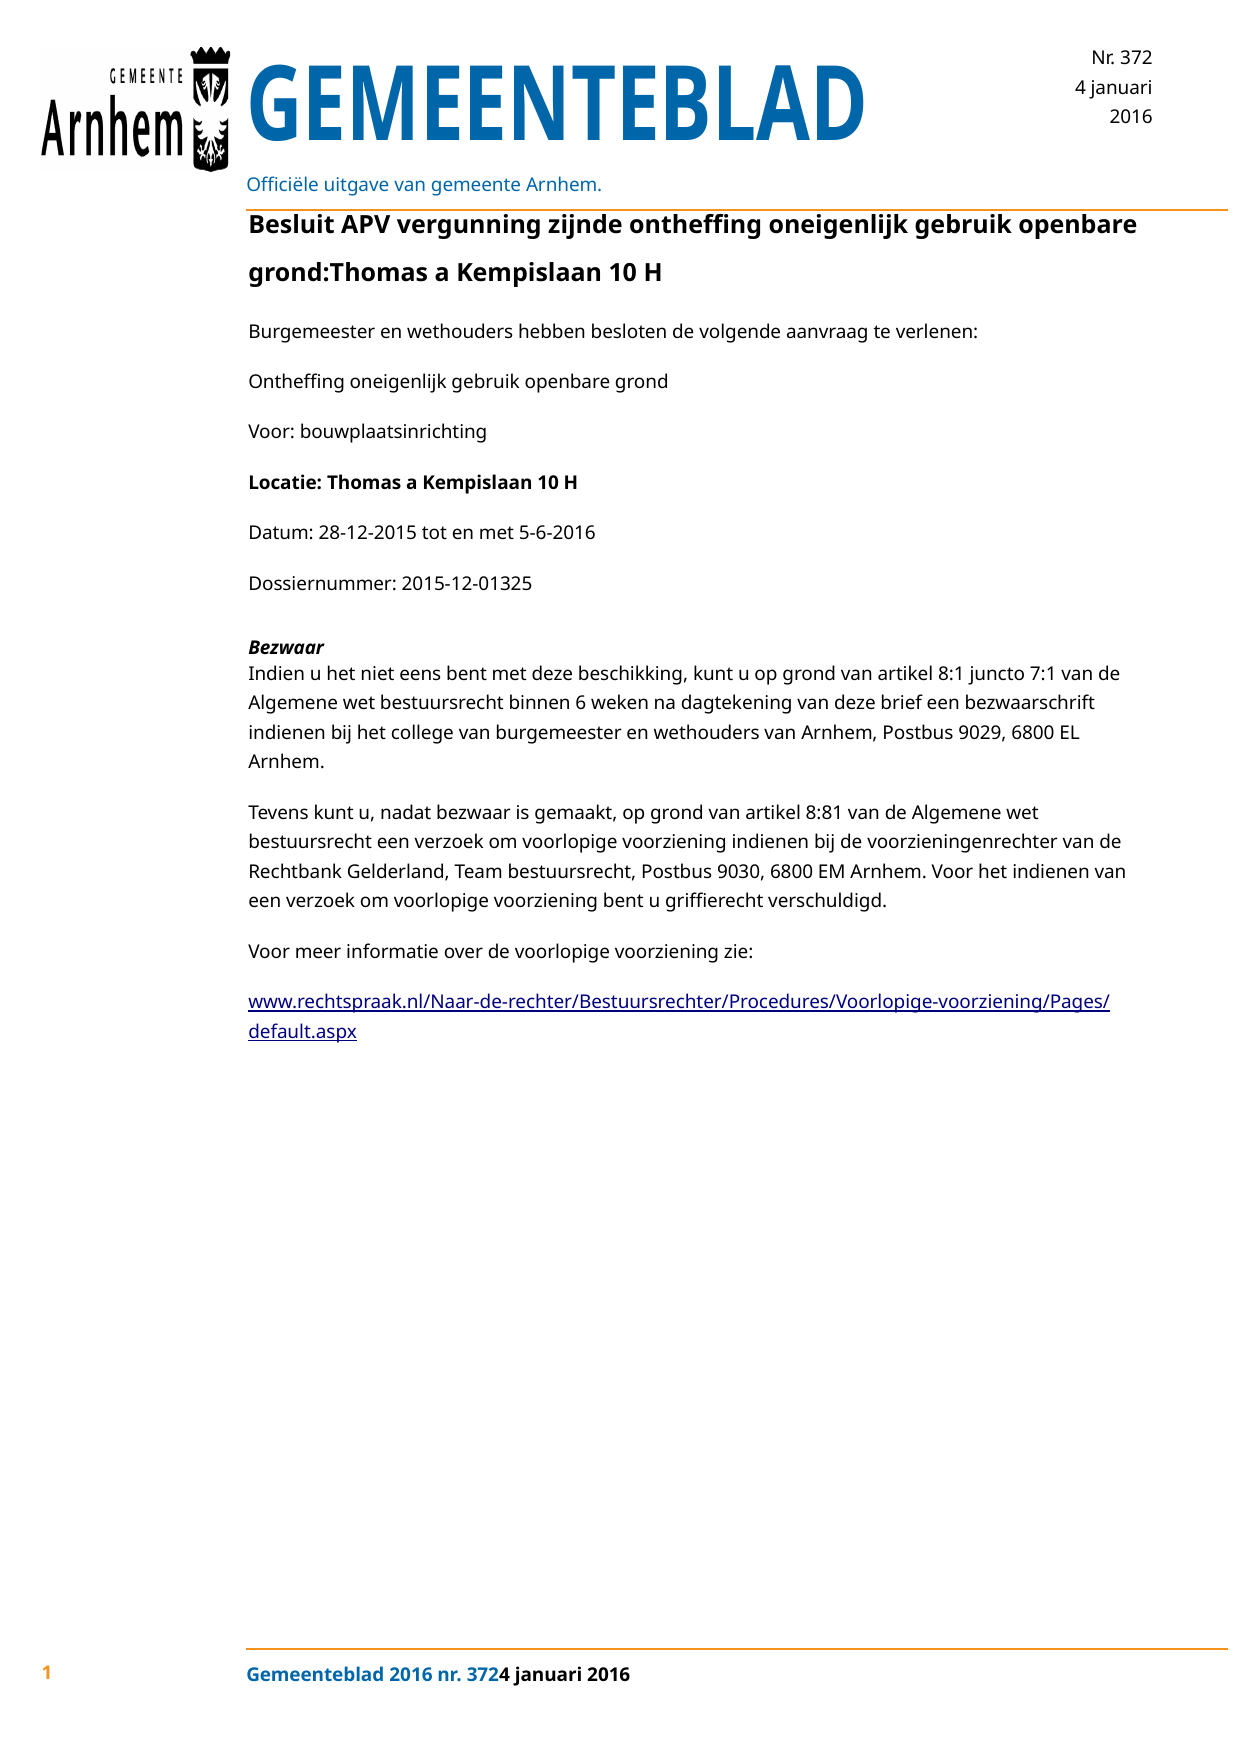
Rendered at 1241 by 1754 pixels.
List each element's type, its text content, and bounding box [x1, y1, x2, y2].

text Ontheffing oneigenlijk gebruik openbare grond [248, 368, 1152, 394]
text Besluit APV vergunning zijnde ontheffing oneigenlijk gebruik openbare grond:Thomas a Kempislaan 10 H [248, 211, 1152, 288]
text www.rechtspraak.nl/Naar-de-rechter/Bestuursrechter/Procedures/Voorlopige-voorziening/Pages/default.aspx [248, 988, 1152, 1044]
text Datum: 28-12-2015 tot en met 5-6-2016 [248, 519, 1152, 545]
text Tevens kunt u, nadat bezwaar is gemaakt, op grond van artikel 8:81 van de Algemene wet bestuursrecht een verzoek om voorlopige voorziening indienen bij de voorzieningenrechter van de Rechtbank Gelderland, Team bestuursrecht, Postbus 9030, 6800 EM Arnhem. Voor het indienen van een verzoek om voorlopige voorziening bent u griffierecht verschuldigd. [248, 799, 1152, 913]
text Dossiernummer: 2015-12-01325 [248, 570, 1152, 596]
text Voor meer informatie over de voorlopige voorziening zie: [248, 938, 1152, 964]
text Voor: bouwplaatsinrichting [248, 419, 1152, 444]
text Locatie: Thomas a Kempislaan 10 H [248, 469, 1152, 495]
picture [41, 47, 231, 172]
text Indien u het niet eens bent met deze beschikking, kunt u op grond van artikel 8:1 juncto 7:1 van de Algemene wet bestuursrecht binnen 6 weken na dagtekening van deze brief een bezwaarschrift indienen bij het college van burgemeester en wethouders van Arnhem, Postbus 9029, 6800 EL Arnhem. [248, 660, 1152, 774]
text Burgemeester en wethouders hebben besloten de volgende aanvraag te verlenen: [248, 318, 1152, 344]
text Bezwaar [248, 634, 1152, 660]
